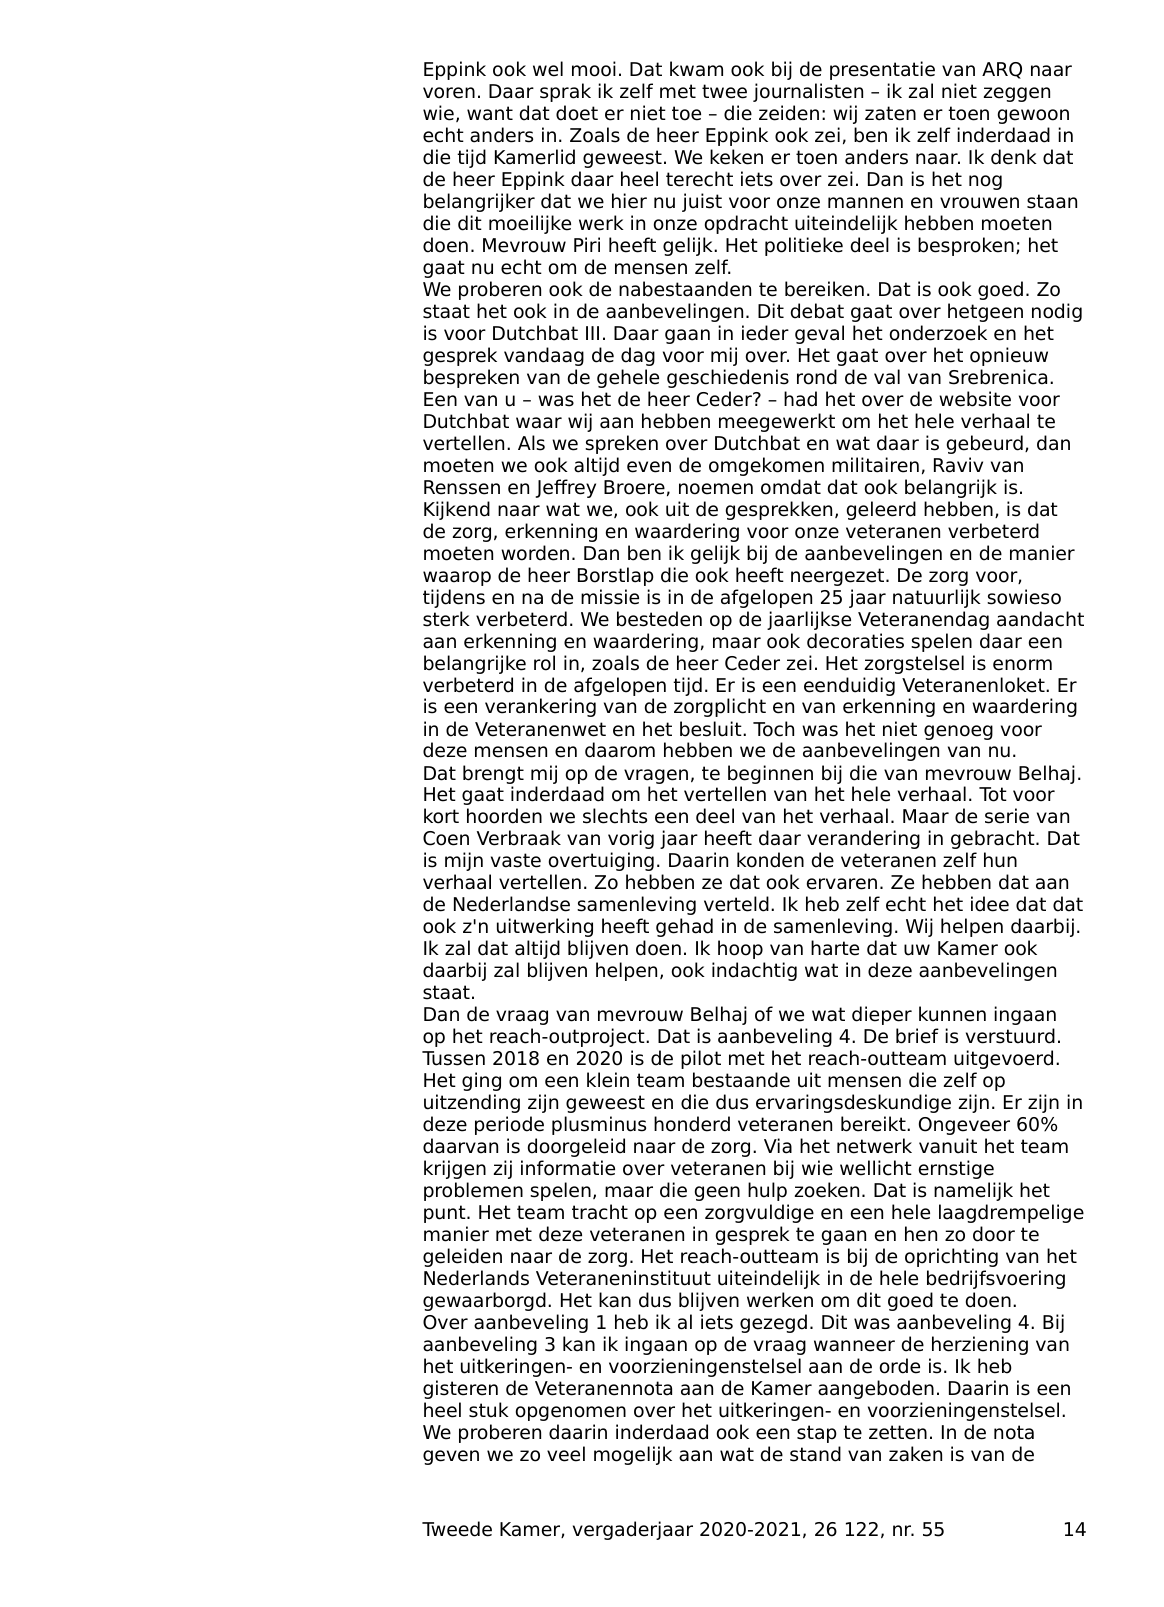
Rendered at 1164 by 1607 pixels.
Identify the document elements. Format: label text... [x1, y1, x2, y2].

text Eppink ook wel mooi. Dat kwam ook bij de presentatie van ARQ naar voren. Daar sprak ik zelf met twee journalisten – ik zal niet zeggen wie, want dat doet er niet toe – die zeiden: wij zaten er toen gewoon echt anders in. Zoals de heer Eppink ook zei, ben ik zelf inderdaad in die tijd Kamerlid geweest. We keken er toen anders naar. Ik denk dat de heer Eppink daar heel terecht iets over zei. Dan is het nog belangrijker dat we hier nu juist voor onze mannen en vrouwen staan die dit moeilijke werk in onze opdracht uiteindelijk hebben moeten doen. Mevrouw Piri heeft gelijk. Het politieke deel is besproken; het gaat nu echt om de mensen zelf. [422, 59, 1087, 279]
text Over aanbeveling 1 heb ik al iets gezegd. Dit was aanbeveling 4. Bij aanbeveling 3 kan ik ingaan op de vraag wanneer de herziening van het uitkeringen- en voorzieningenstelsel aan de orde is. Ik heb gisteren de Veteranennota aan de Kamer aangeboden. Daarin is een heel stuk opgenomen over het uitkeringen- en voorzieningenstelsel. We proberen daarin inderdaad ook een stap te zetten. In de nota geven we zo veel mogelijk aan wat de stand van zaken is van de [422, 1312, 1087, 1466]
text Dan de vraag van mevrouw Belhaj of we wat dieper kunnen ingaan op het reach-outproject. Dat is aanbeveling 4. De brief is verstuurd. Tussen 2018 en 2020 is de pilot met het reach-outteam uitgevoerd. Het ging om een klein team bestaande uit mensen die zelf op uitzending zijn geweest en die dus ervaringsdeskundige zijn. Er zijn in deze periode plusminus honderd veteranen bereikt. Ongeveer 60% daarvan is doorgeleid naar de zorg. Via het netwerk vanuit het team krijgen zij informatie over veteranen bij wie wellicht ernstige problemen spelen, maar die geen hulp zoeken. Dat is namelijk het punt. Het team tracht op een zorgvuldige en een hele laagdrempelige manier met deze veteranen in gesprek te gaan en hen zo door te geleiden naar de zorg. Het reach-outteam is bij de oprichting van het Nederlands Veteraneninstituut uiteindelijk in de hele bedrijfsvoering gewaarborgd. Het kan dus blijven werken om dit goed te doen. [422, 1004, 1087, 1312]
text Dat brengt mij op de vragen, te beginnen bij die van mevrouw Belhaj. Het gaat inderdaad om het vertellen van het hele verhaal. Tot voor kort hoorden we slechts een deel van het verhaal. Maar de serie van Coen Verbraak van vorig jaar heeft daar verandering in gebracht. Dat is mijn vaste overtuiging. Daarin konden de veteranen zelf hun verhaal vertellen. Zo hebben ze dat ook ervaren. Ze hebben dat aan de Nederlandse samenleving verteld. Ik heb zelf echt het idee dat dat ook z'n uitwerking heeft gehad in de samenleving. Wij helpen daarbij. Ik zal dat altijd blijven doen. Ik hoop van harte dat uw Kamer ook daarbij zal blijven helpen, ook indachtig wat in deze aanbevelingen staat. [422, 762, 1087, 1004]
text We proberen ook de nabestaanden te bereiken. Dat is ook goed. Zo staat het ook in de aanbevelingen. Dit debat gaat over hetgeen nodig is voor Dutchbat III. Daar gaan in ieder geval het onderzoek en het gesprek vandaag de dag voor mij over. Het gaat over het opnieuw bespreken van de gehele geschiedenis rond de val van Srebrenica. Een van u – was het de heer Ceder? – had het over de website voor Dutchbat waar wij aan hebben meegewerkt om het hele verhaal te vertellen. Als we spreken over Dutchbat en wat daar is gebeurd, dan moeten we ook altijd even de omgekomen militairen, Raviv van Renssen en Jeffrey Broere, noemen omdat dat ook belangrijk is. [422, 279, 1087, 499]
text Kijkend naar wat we, ook uit de gesprekken, geleerd hebben, is dat de zorg, erkenning en waardering voor onze veteranen verbeterd moeten worden. Dan ben ik gelijk bij de aanbevelingen en de manier waarop de heer Borstlap die ook heeft neergezet. De zorg voor, tijdens en na de missie is in de afgelopen 25 jaar natuurlijk sowieso sterk verbeterd. We besteden op de jaarlijkse Veteranendag aandacht aan erkenning en waardering, maar ook decoraties spelen daar een belangrijke rol in, zoals de heer Ceder zei. Het zorgstelsel is enorm verbeterd in de afgelopen tijd. Er is een eenduidig Veteranenloket. Er is een verankering van de zorgplicht en van erkenning en waardering in de Veteranenwet en het besluit. Toch was het niet genoeg voor deze mensen en daarom hebben we de aanbevelingen van nu. [422, 499, 1087, 762]
